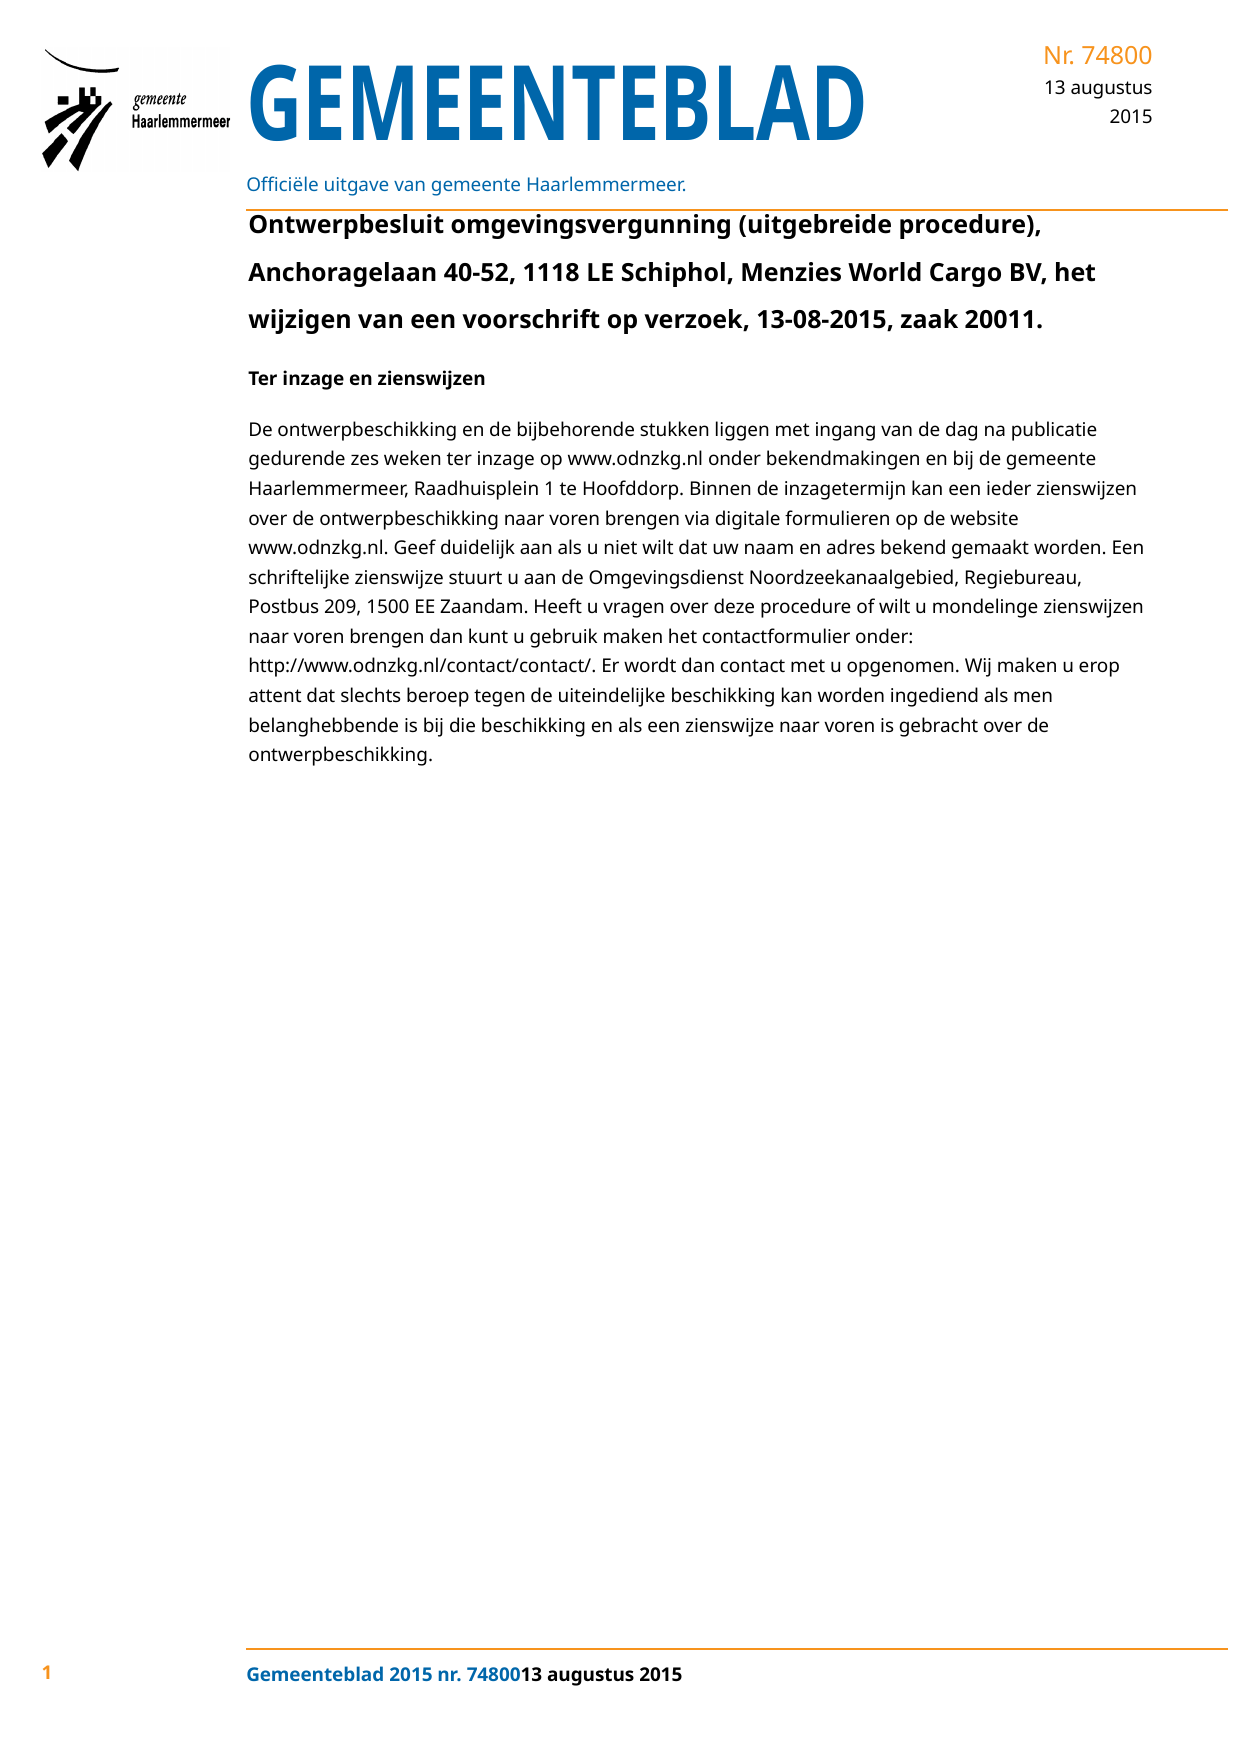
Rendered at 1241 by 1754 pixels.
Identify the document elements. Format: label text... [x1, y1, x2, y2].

text Ter inzage en zienswijzen [248, 366, 1152, 391]
picture [41, 47, 231, 172]
text De ontwerpbeschikking en de bijbehorende stukken liggen met ingang van de dag na publicatie gedurende zes weken ter inzage op www.odnzkg.nl onder bekendmakingen en bij de gemeente Haarlemmermeer, Raadhuisplein 1 te Hoofddorp. Binnen de inzagetermijn kan een ieder zienswijzen over de ontwerpbeschikking naar voren brengen via digitale formulieren op de website www.odnzkg.nl. Geef duidelijk aan als u niet wilt dat uw naam en adres bekend gemaakt worden. Een schriftelijke zienswijze stuurt u aan de Omgevingsdienst Noordzeekanaalgebied, Regiebureau, Postbus 209, 1500 EE Zaandam. Heeft u vragen over deze procedure of wilt u mondelinge zienswijzen naar voren brengen dan kunt u gebruik maken het contactformulier onder: http://www.odnzkg.nl/contact/contact/. Er wordt dan contact met u opgenomen. Wij maken u erop attent dat slechts beroep tegen de uiteindelijke beschikking kan worden ingediend als men belanghebbende is bij die beschikking en als een zienswijze naar voren is gebracht over de ontwerpbeschikking. [248, 416, 1152, 767]
text Ontwerpbesluit omgevingsvergunning (uitgebreide procedure), Anchoragelaan 40-52, 1118 LE Schiphol, Menzies World Cargo BV, het wijzigen van een voorschrift op verzoek, 13-08-2015, zaak 20011. [248, 211, 1152, 336]
